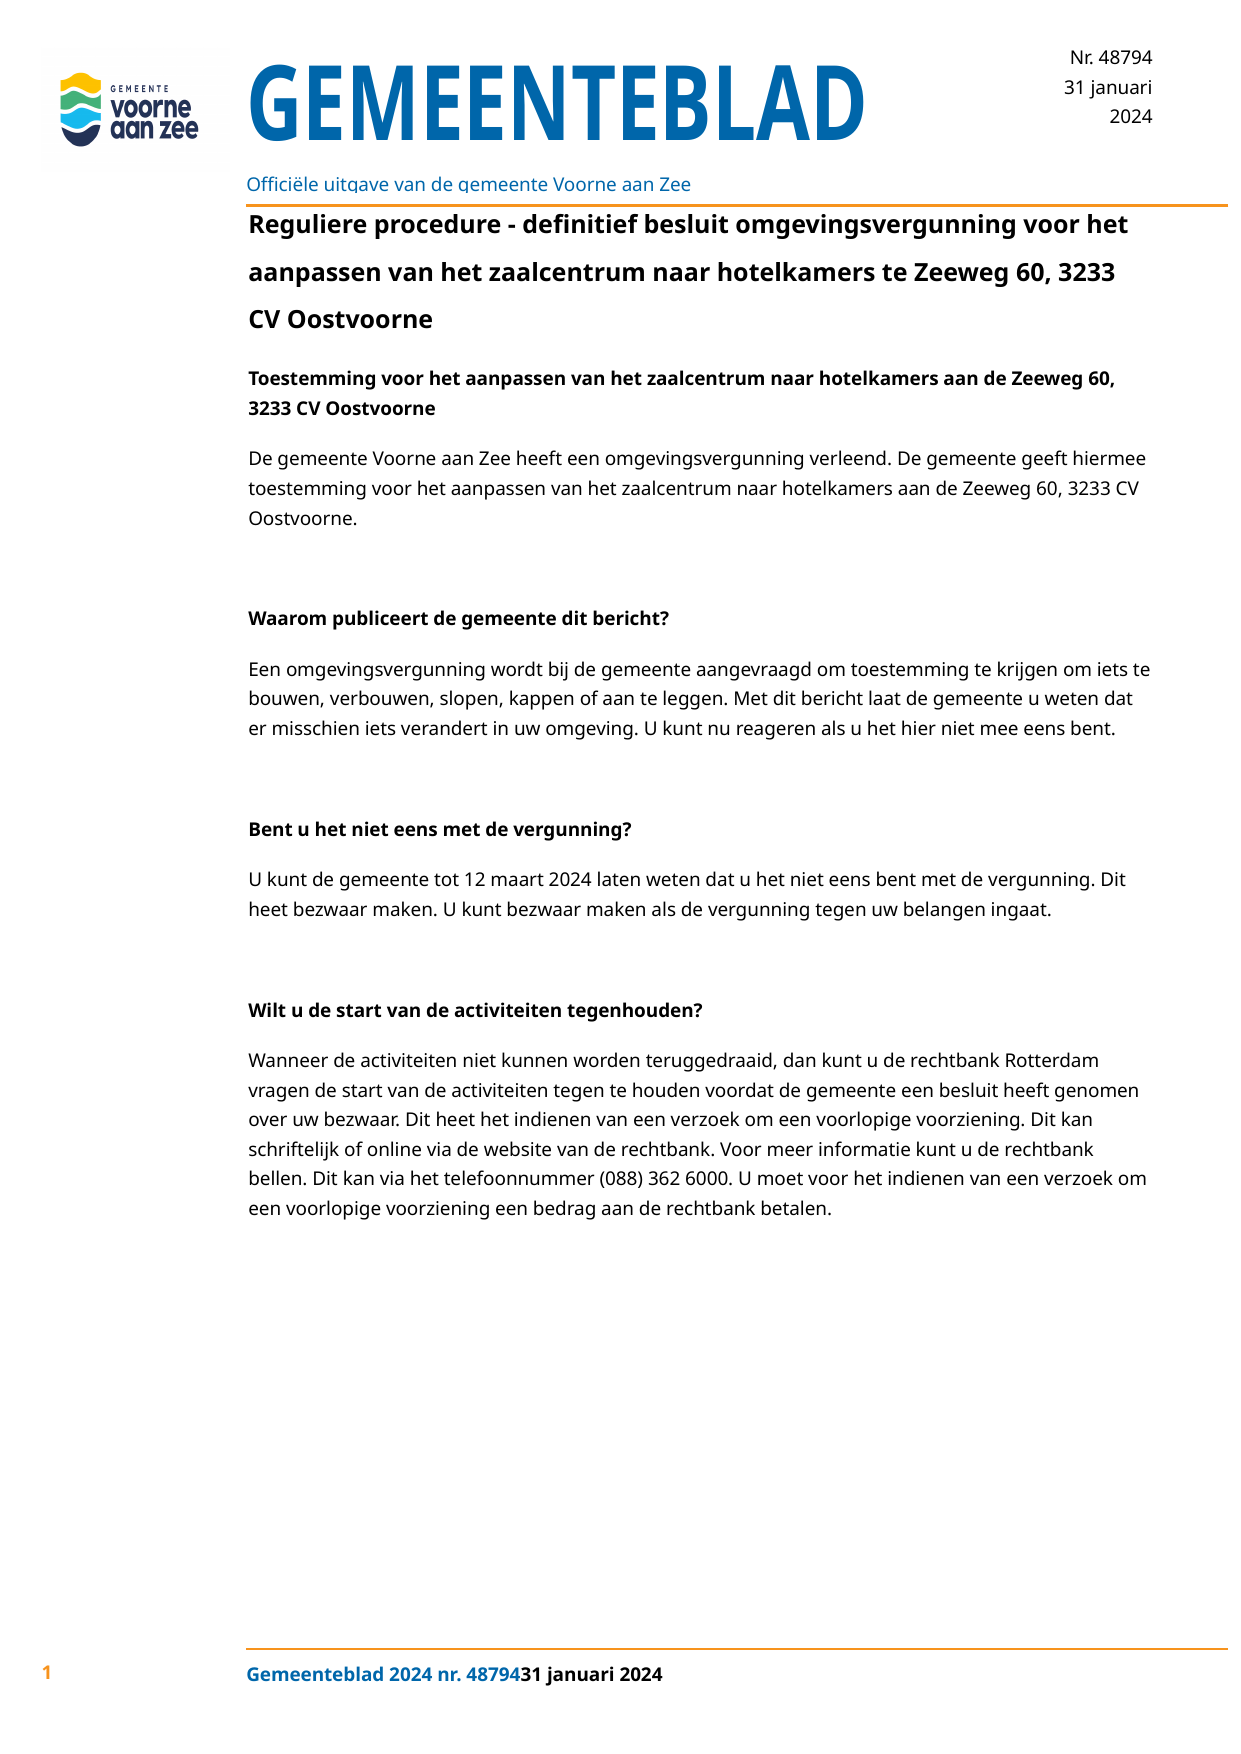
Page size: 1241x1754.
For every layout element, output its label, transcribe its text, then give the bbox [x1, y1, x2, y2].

text Reguliere procedure - definitief besluit omgevingsvergunning voor het aanpassen van het zaalcentrum naar hotelkamers te Zeeweg 60, 3233 CV Oostvoorne [248, 207, 1152, 336]
text De gemeente Voorne aan Zee heeft een omgevingsvergunning verleend. De gemeente geeft hiermee toestemming voor het aanpassen van het zaalcentrum naar hotelkamers aan de Zeeweg 60, 3233 CV Oostvoorne. [248, 446, 1152, 530]
text Waarom publiceert de gemeente dit bericht? [248, 606, 1152, 631]
text Toestemming voor het aanpassen van het zaalcentrum naar hotelkamers aan de Zeeweg 60, 3233 CV Oostvoorne [248, 366, 1152, 421]
text Wanneer de activiteiten niet kunnen worden teruggedraaid, dan kunt u de rechtbank Rotterdam vragen de start van de activiteiten tegen te houden voordat de gemeente een besluit heeft genomen over uw bezwaar. Dit heet het indienen van een verzoek om een voorlopige voorziening. Dit kan schriftelijk of online via de website van de rechtbank. Voor meer informatie kunt u de rechtbank bellen. Dit kan via het telefoonnummer (088) 362 6000. U moet voor het indienen van een verzoek om een voorlopige voorziening een bedrag aan de rechtbank betalen. [248, 1047, 1152, 1221]
text Een omgevingsvergunning wordt bij de gemeente aangevraagd om toestemming te krijgen om iets te bouwen, verbouwen, slopen, kappen of aan te leggen. Met dit bericht laat de gemeente u weten dat er misschien iets verandert in uw omgeving. U kunt nu reageren als u het hier niet mee eens bent. [248, 656, 1152, 741]
picture [41, 47, 231, 172]
text U kunt de gemeente tot 12 maart 2024 laten weten dat u het niet eens bent met de vergunning. Dit heet bezwaar maken. U kunt bezwaar maken als de vergunning tegen uw belangen ingaat. [248, 866, 1152, 922]
text Wilt u de start van de activiteiten tegenhouden? [248, 997, 1152, 1022]
text Bent u het niet eens met de vergunning? [248, 816, 1152, 842]
